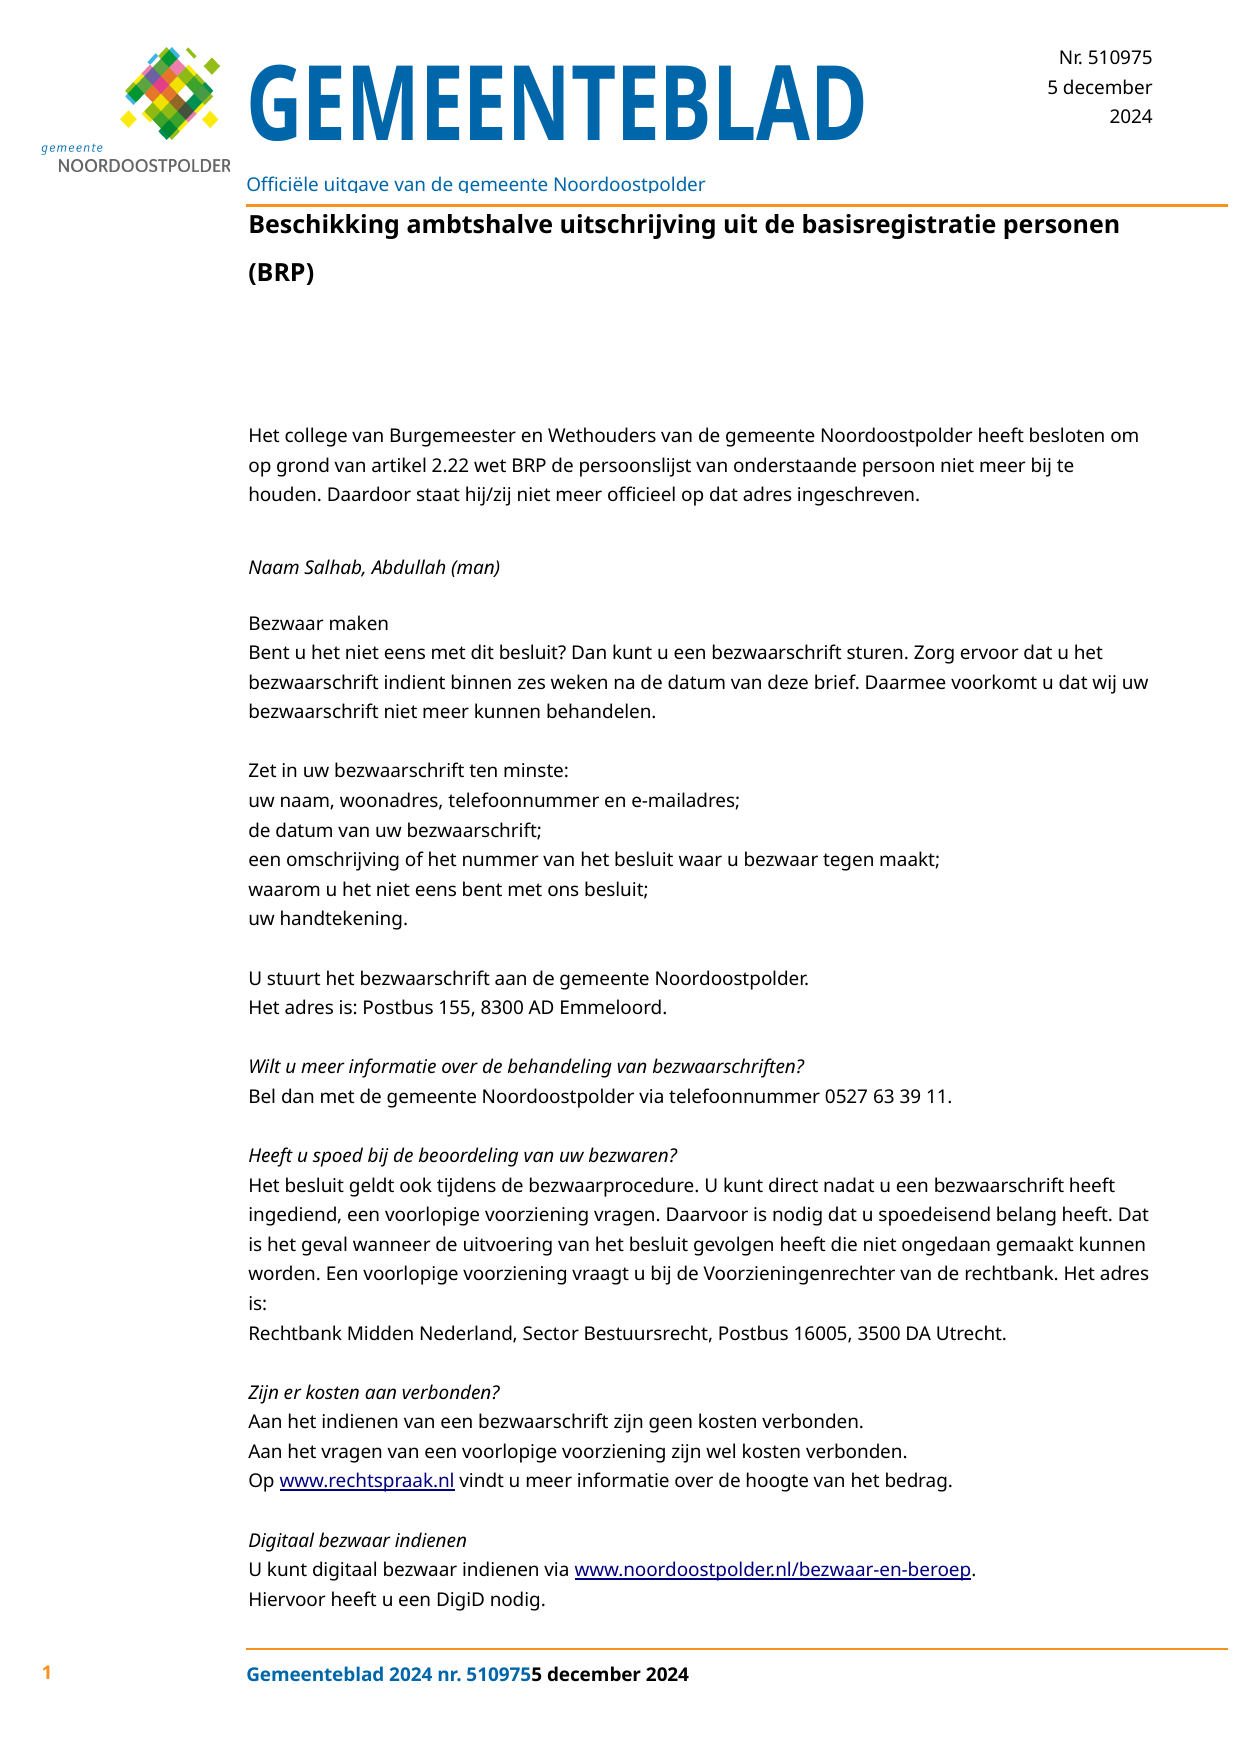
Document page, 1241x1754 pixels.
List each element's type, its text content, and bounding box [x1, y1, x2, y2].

text Aan het vragen van een voorlopige voorziening zijn wel kosten verbonden. [248, 1438, 1152, 1464]
text Zijn er kosten aan verbonden? [248, 1379, 1152, 1404]
text Bent u het niet eens met dit besluit? Dan kunt u een bezwaarschrift sturen. Zorg ervoor dat u het bezwaarschrift indient binnen zes weken na de datum van deze brief. Daarmee voorkomt u dat wij uw bezwaarschrift niet meer kunnen behandelen. [248, 639, 1152, 724]
text Beschikking ambtshalve uitschrijving uit de basisregistratie personen (BRP) [248, 207, 1152, 288]
text Bezwaar maken [248, 610, 1152, 635]
text Het adres is: Postbus 155, 8300 AD Emmeloord. [248, 994, 1152, 1020]
text Bel dan met de gemeente Noordoostpolder via telefoonnummer 0527 63 39 11. [248, 1083, 1152, 1109]
text Op www.rechtspraak.nl vindt u meer informatie over de hoogte van het bedrag. [248, 1468, 1152, 1493]
text Het besluit geldt ook tijdens de bezwaarprocedure. U kunt direct nadat u een bezwaarschrift heeft ingediend, een voorlopige voorziening vragen. Daarvoor is nodig dat u spoedeisend belang heeft. Dat is het geval wanneer de uitvoering van het besluit gevolgen heeft die niet ongedaan gemaakt kunnen worden. Een voorlopige voorziening vraagt u bij de Voorzieningenrechter van de rechtbank. Het adres is: [248, 1172, 1152, 1316]
text Zet in uw bezwaarschrift ten minste: [248, 758, 1152, 783]
text waarom u het niet eens bent met ons besluit; [248, 876, 1152, 902]
picture [41, 47, 231, 172]
text uw naam, woonadres, telefoonnummer en e-mailadres; [248, 787, 1152, 813]
text Het college van Burgemeester en Wethouders van de gemeente Noordoostpolder heeft besloten om op grond van artikel 2.22 wet BRP de persoonslijst van onderstaande persoon niet meer bij te houden. Daardoor staat hij/zij niet meer officieel op dat adres ingeschreven. [248, 422, 1152, 507]
text U kunt digitaal bezwaar indienen via www.noordoostpolder.nl/bezwaar-en-beroep. [248, 1556, 1152, 1582]
text Rechtbank Midden Nederland, Sector Bestuursrecht, Postbus 16005, 3500 DA Utrecht. [248, 1320, 1152, 1345]
text Heeft u spoed bij de beoordeling van uw bezwaren? [248, 1142, 1152, 1168]
text Naam Salhab, Abdullah (man) [248, 554, 1152, 580]
text Aan het indienen van een bezwaarschrift zijn geen kosten verbonden. [248, 1408, 1152, 1434]
text U stuurt het bezwaarschrift aan de gemeente Noordoostpolder. [248, 965, 1152, 990]
text uw handtekening. [248, 906, 1152, 931]
text Wilt u meer informatie over de behandeling van bezwaarschriften? [248, 1053, 1152, 1079]
text de datum van uw bezwaarschrift; [248, 817, 1152, 842]
text Digitaal bezwaar indienen [248, 1527, 1152, 1552]
text Hiervoor heeft u een DigiD nodig. [248, 1586, 1152, 1612]
text een omschrijving of het nummer van het besluit waar u bezwaar tegen maakt; [248, 846, 1152, 872]
